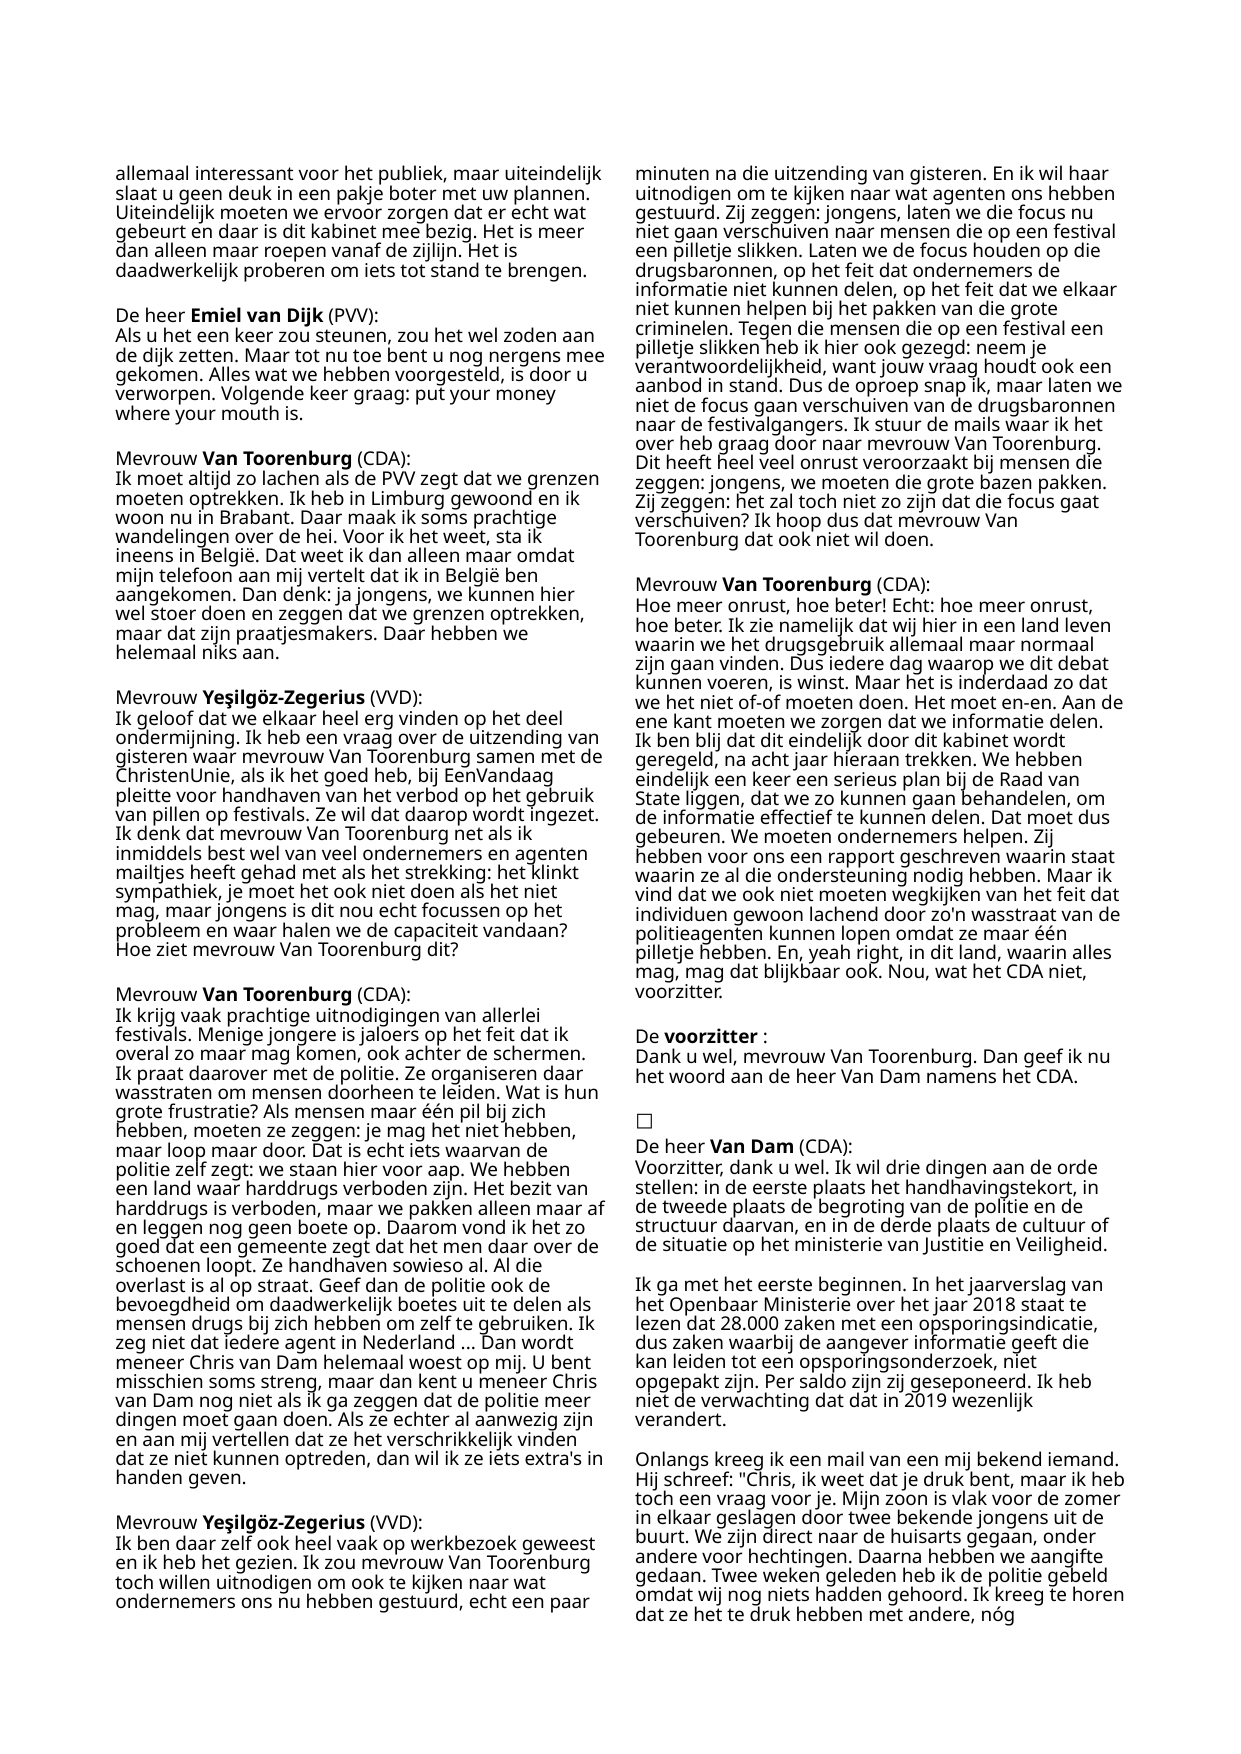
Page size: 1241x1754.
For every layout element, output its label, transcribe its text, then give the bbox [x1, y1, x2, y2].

text Als u het een keer zou steunen, zou het wel zoden aan de dijk zetten. Maar tot nu toe bent u nog nergens mee gekomen. Alles wat we hebben voorgesteld, is door u verworpen. Volgende keer graag: put your money where your mouth is. [115, 327, 605, 424]
text minuten na die uitzending van gisteren. En ik wil haar uitnodigen om te kijken naar wat agenten ons hebben gestuurd. Zij zeggen: jongens, laten we die focus nu niet gaan verschuiven naar mensen die op een festival een pilletje slikken. Laten we de focus houden op die drugsbaronnen, op het feit dat ondernemers de informatie niet kunnen delen, op het feit dat we elkaar niet kunnen helpen bij het pakken van die grote criminelen. Tegen die mensen die op een festival een pilletje slikken heb ik hier ook gezegd: neem je verantwoordelijkheid, want jouw vraag houdt ook een aanbod in stand. Dus de oproep snap ik, maar laten we niet de focus gaan verschuiven van de drugsbaronnen naar de festivalgangers. Ik stuur de mails waar ik het over heb graag door naar mevrouw Van Toorenburg. Dit heeft heel veel onrust veroorzaakt bij mensen die zeggen: jongens, we moeten die grote bazen pakken. Zij zeggen: het zal toch niet zo zijn dat die focus gaat verschuiven? Ik hoop dus dat mevrouw Van Toorenburg dat ook niet wil doen. [635, 165, 1125, 551]
text Ik geloof dat we elkaar heel erg vinden op het deel ondermijning. Ik heb een vraag over de uitzending van gisteren waar mevrouw Van Toorenburg samen met de ChristenUnie, als ik het goed heb, bij EenVandaag pleitte voor handhaven van het verbod op het gebruik van pillen op festivals. Ze wil dat daarop wordt ingezet. Ik denk dat mevrouw Van Toorenburg net als ik inmiddels best wel van veel ondernemers en agenten mailtjes heeft gehad met als het strekking: het klinkt sympathiek, je moet het ook niet doen als het niet mag, maar jongens is dit nou echt focussen op het probleem en waar halen we de capaciteit vandaan? Hoe ziet mevrouw Van Toorenburg dit? [115, 710, 605, 960]
text Voorzitter, dank u wel. Ik wil drie dingen aan de orde stellen: in de eerste plaats het handhavingstekort, in de tweede plaats de begroting van de politie en de structuur daarvan, en in de derde plaats de cultuur of de situatie op het ministerie van Justitie en Veiligheid. [635, 1159, 1125, 1256]
text Dank u wel, mevrouw Van Toorenburg. Dan geef ik nu het woord aan de heer Van Dam namens het CDA. [635, 1048, 1125, 1087]
text Ik krijg vaak prachtige uitnodigingen van allerlei festivals. Menige jongere is jaloers op het feit dat ik overal zo maar mag komen, ook achter de schermen. Ik praat daarover met de politie. Ze organiseren daar wasstraten om mensen doorheen te leiden. Wat is hun grote frustratie? Als mensen maar één pil bij zich hebben, moeten ze zeggen: je mag het niet hebben, maar loop maar door. Dat is echt iets waarvan de politie zelf zegt: we staan hier voor aap. We hebben een land waar harddrugs verboden zijn. Het bezit van harddrugs is verboden, maar we pakken alleen maar af en leggen nog geen boete op. Daarom vond ik het zo goed dat een gemeente zegt dat het men daar over de schoenen loopt. Ze handhaven sowieso al. Al die overlast is al op straat. Geef dan de politie ook de bevoegdheid om daadwerkelijk boetes uit te delen als mensen drugs bij zich hebben om zelf te gebruiken. Ik zeg niet dat iedere agent in Nederland ... Dan wordt meneer Chris van Dam helemaal woest op mij. U bent misschien soms streng, maar dan kent u meneer Chris van Dam nog niet als ik ga zeggen dat de politie meer dingen moet gaan doen. Als ze echter al aanwezig zijn en aan mij vertellen dat ze het verschrikkelijk vinden dat ze niet kunnen optreden, dan wil ik ze iets extra's in handen geven. [115, 1007, 605, 1488]
text Mevrouw Yeşilgöz-Zegerius (VVD): [115, 684, 605, 710]
text ⬜ [635, 1108, 1125, 1134]
text Hoe meer onrust, hoe beter! Echt: hoe meer onrust, hoe beter. Ik zie namelijk dat wij hier in een land leven waarin we het drugsgebruik allemaal maar normaal zijn gaan vinden. Dus iedere dag waarop we dit debat kunnen voeren, is winst. Maar het is inderdaad zo dat we het niet of-of moeten doen. Het moet en-en. Aan de ene kant moeten we zorgen dat we informatie delen. Ik ben blij dat dit eindelijk door dit kabinet wordt geregeld, na acht jaar hieraan trekken. We hebben eindelijk een keer een serieus plan bij de Raad van State liggen, dat we zo kunnen gaan behandelen, om de informatie effectief te kunnen delen. Dat moet dus gebeuren. We moeten ondernemers helpen. Zij hebben voor ons een rapport geschreven waarin staat waarin ze al die ondersteuning nodig hebben. Maar ik vind dat we ook niet moeten wegkijken van het feit dat individuen gewoon lachend door zo'n wasstraat van de politieagenten kunnen lopen omdat ze maar één pilletje hebben. En, yeah right, in dit land, waarin alles mag, mag dat blijkbaar ook. Nou, wat het CDA niet, voorzitter. [635, 597, 1125, 1002]
text De voorzitter : [635, 1023, 1125, 1048]
text allemaal interessant voor het publiek, maar uiteindelijk slaat u geen deuk in een pakje boter met uw plannen. Uiteindelijk moeten we ervoor zorgen dat er echt wat gebeurt en daar is dit kabinet mee bezig. Het is meer dan alleen maar roepen vanaf de zijlijn. Het is daadwerkelijk proberen om iets tot stand te brengen. [115, 165, 605, 281]
text Mevrouw Van Toorenburg (CDA): [635, 572, 1125, 597]
text Onlangs kreeg ik een mail van een mij bekend iemand. Hij schreef: "Chris, ik weet dat je druk bent, maar ik heb toch een vraag voor je. Mijn zoon is vlak voor de zomer in elkaar geslagen door twee bekende jongens uit de buurt. We zijn direct naar de huisarts gegaan, onder andere voor hechtingen. Daarna hebben we aangifte gedaan. Twee weken geleden heb ik de politie gebeld omdat wij nog niets hadden gehoord. Ik kreeg te horen dat ze het te druk hebben met andere, nóg [635, 1451, 1125, 1625]
text Mevrouw Van Toorenburg (CDA): [115, 445, 605, 470]
text Ik ben daar zelf ook heel vaak op werkbezoek geweest en ik heb het gezien. Ik zou mevrouw Van Toorenburg toch willen uitnodigen om ook te kijken naar wat ondernemers ons nu hebben gestuurd, echt een paar [115, 1535, 605, 1612]
text Mevrouw Van Toorenburg (CDA): [115, 981, 605, 1007]
text De heer Van Dam (CDA): [635, 1134, 1125, 1159]
text Mevrouw Yeşilgöz-Zegerius (VVD): [115, 1509, 605, 1535]
text Ik moet altijd zo lachen als de PVV zegt dat we grenzen moeten optrekken. Ik heb in Limburg gewoond en ik woon nu in Brabant. Daar maak ik soms prachtige wandelingen over de hei. Voor ik het weet, sta ik ineens in België. Dat weet ik dan alleen maar omdat mijn telefoon aan mij vertelt dat ik in België ben aangekomen. Dan denk: ja jongens, we kunnen hier wel stoer doen en zeggen dat we grenzen optrekken, maar dat zijn praatjesmakers. Daar hebben we helemaal niks aan. [115, 470, 605, 663]
text De heer Emiel van Dijk (PVV): [115, 302, 605, 327]
text Ik ga met het eerste beginnen. In het jaarverslag van het Openbaar Ministerie over het jaar 2018 staat te lezen dat 28.000 zaken met een opsporingsindicatie, dus zaken waarbij de aangever informatie geeft die kan leiden tot een opsporingsonderzoek, niet opgepakt zijn. Per saldo zijn zij geseponeerd. Ik heb niet de verwachting dat dat in 2019 wezenlijk verandert. [635, 1276, 1125, 1431]
